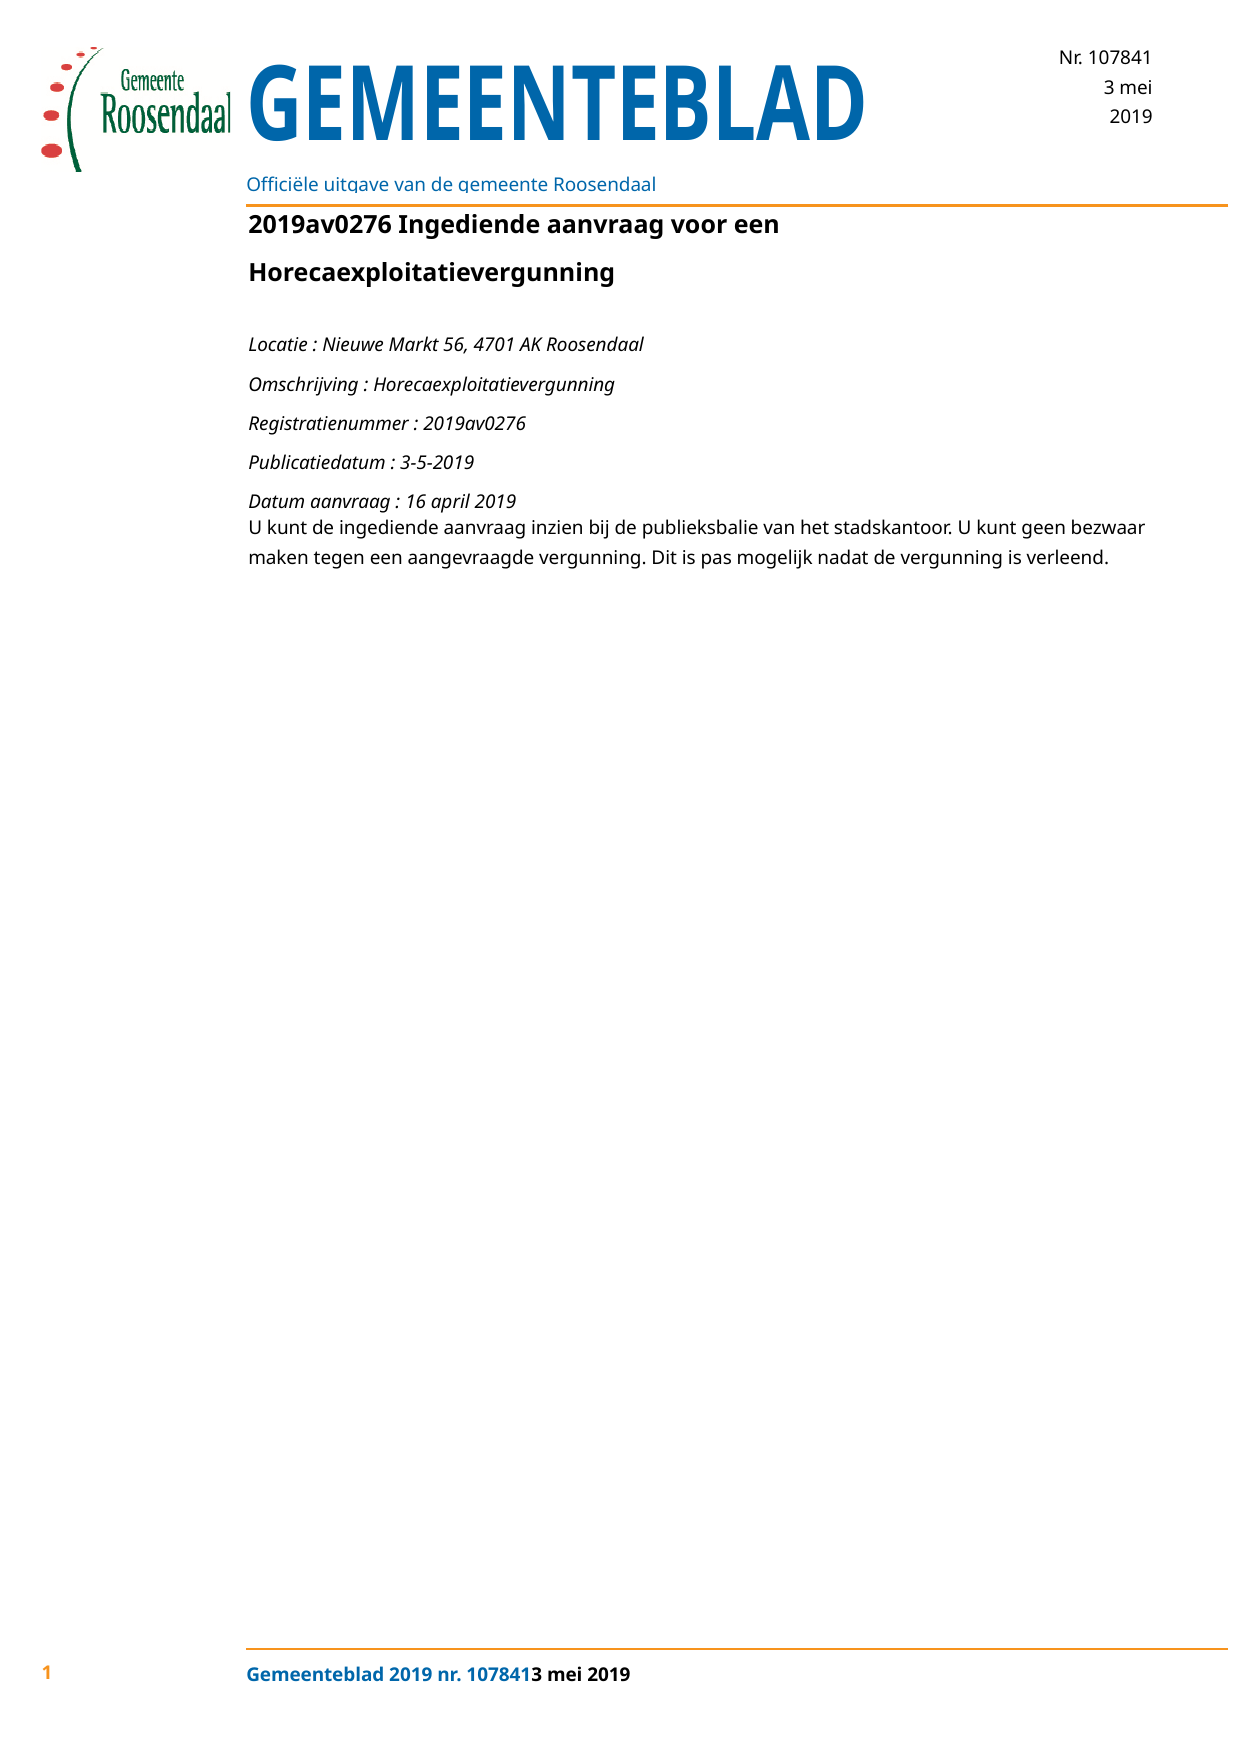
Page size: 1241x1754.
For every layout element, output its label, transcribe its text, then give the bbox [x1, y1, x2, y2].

picture [41, 47, 231, 172]
text Registratienummer : 2019av0276 [248, 410, 1152, 436]
text 2019av0276 Ingediende aanvraag voor een Horecaexploitatievergunning [248, 207, 1152, 288]
text Datum aanvraag : 16 april 2019 [248, 488, 1152, 514]
text Locatie : Nieuwe Markt 56, 4701 AK Roosendaal [248, 331, 1152, 357]
text Omschrijving : Horecaexploitatievergunning [248, 371, 1152, 396]
text U kunt de ingediende aanvraag inzien bij de publieksbalie van het stadskantoor. U kunt geen bezwaar maken tegen een aangevraagde vergunning. Dit is pas mogelijk nadat de vergunning is verleend. [248, 514, 1152, 569]
text Publicatiedatum : 3-5-2019 [248, 449, 1152, 475]
